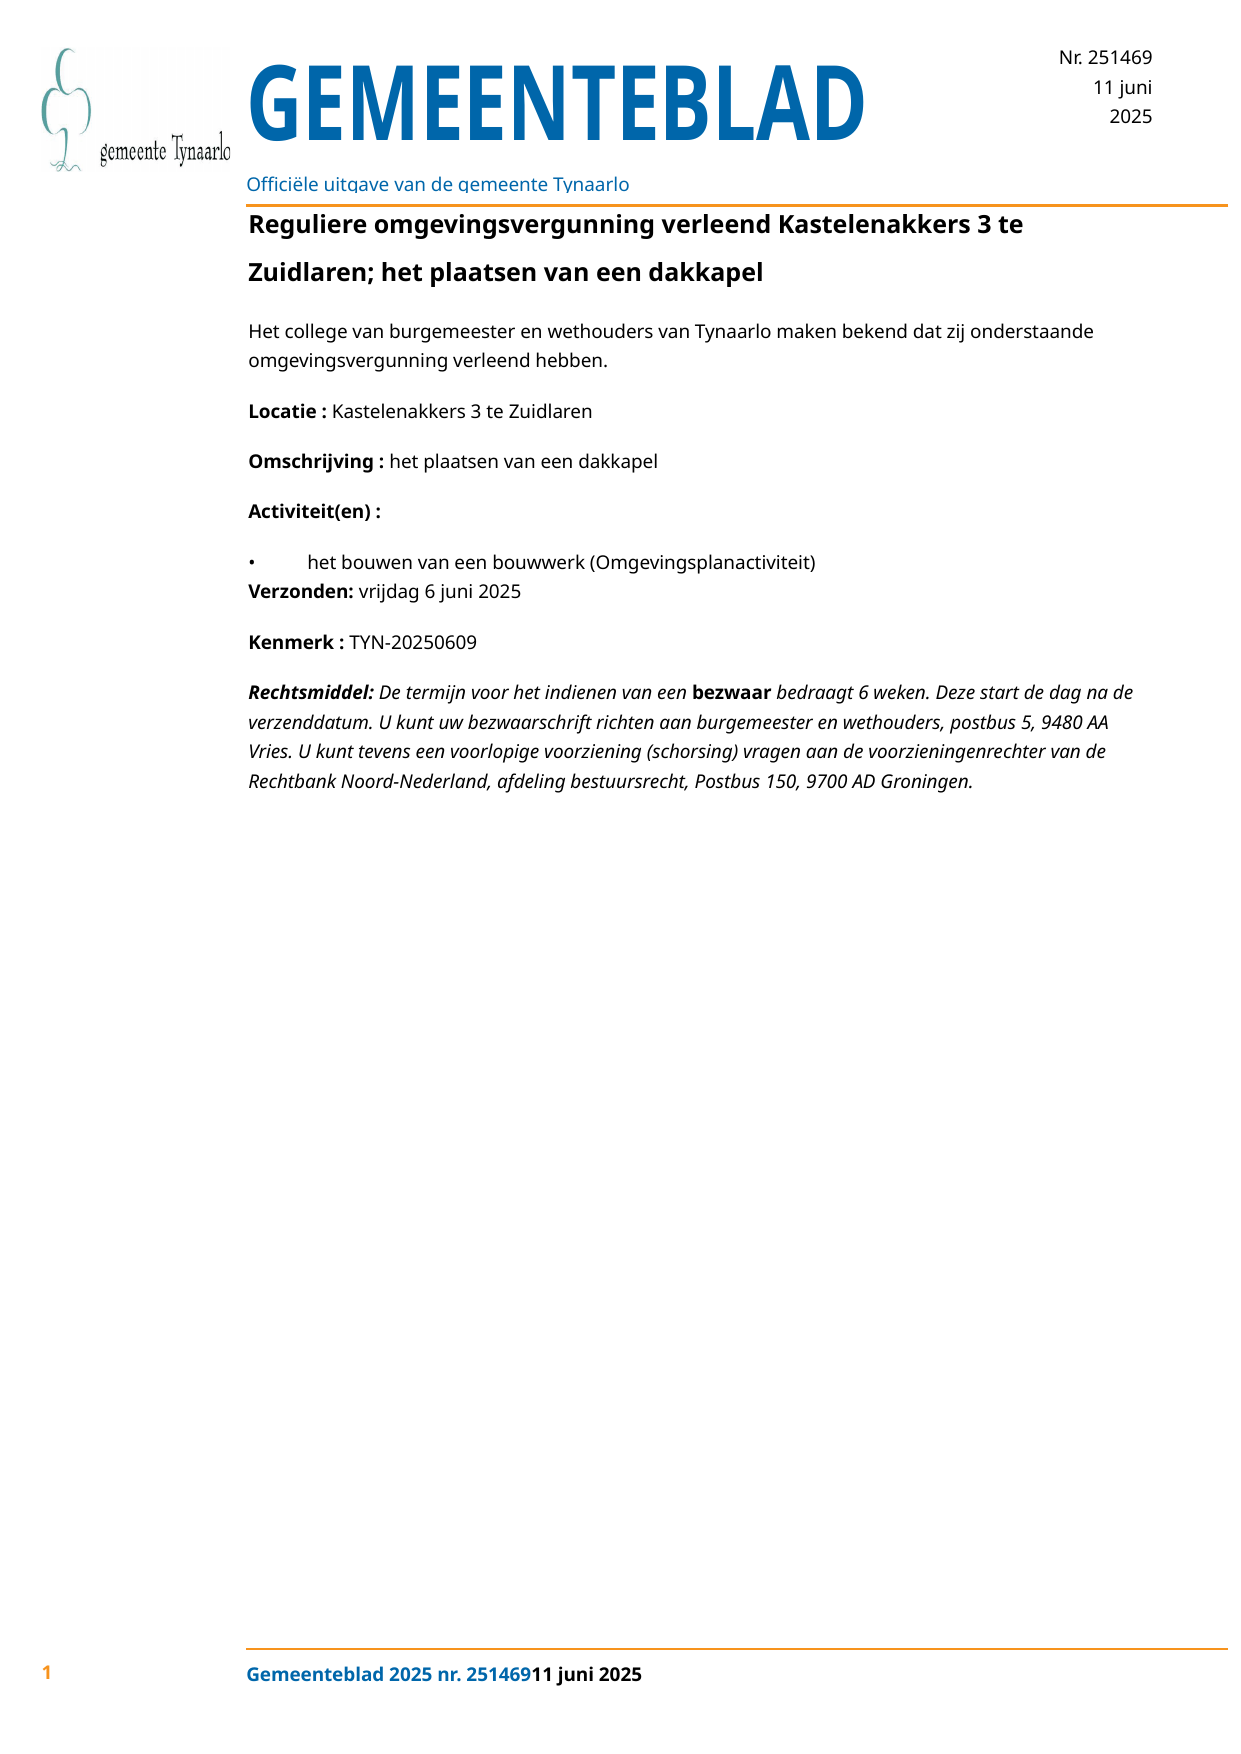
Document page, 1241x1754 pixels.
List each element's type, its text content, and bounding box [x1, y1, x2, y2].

text Locatie : Kastelenakkers 3 te Zuidlaren [248, 398, 1152, 424]
text Kenmerk : TYN-20250609 [248, 629, 1152, 655]
text Verzonden: vrijdag 6 juni 2025 [248, 579, 1152, 604]
text Activiteit(en) : [248, 499, 1152, 524]
picture [41, 47, 231, 172]
text Het college van burgemeester en wethouders van Tynaarlo maken bekend dat zij onderstaande omgevingsvergunning verleend hebben. [248, 318, 1152, 373]
text Omschrijving : het plaatsen van een dakkapel [248, 448, 1152, 474]
text Reguliere omgevingsvergunning verleend Kastelenakkers 3 te Zuidlaren; het plaatsen van een dakkapel [248, 207, 1152, 288]
text Rechtsmiddel: De termijn voor het indienen van een bezwaar bedraagt 6 weken. Deze start de dag na de verzenddatum. U kunt uw bezwaarschrift richten aan burgemeester en wethouders, postbus 5, 9480 AA Vries. U kunt tevens een voorlopige voorziening (schorsing) vragen aan de voorzieningenrechter van de Rechtbank Noord-Nederland, afdeling bestuursrecht, Postbus 150, 9700 AD Groningen. [248, 679, 1152, 794]
list het bouwen van een bouwwerk (Omgevingsplanactiviteit) [248, 549, 1152, 575]
